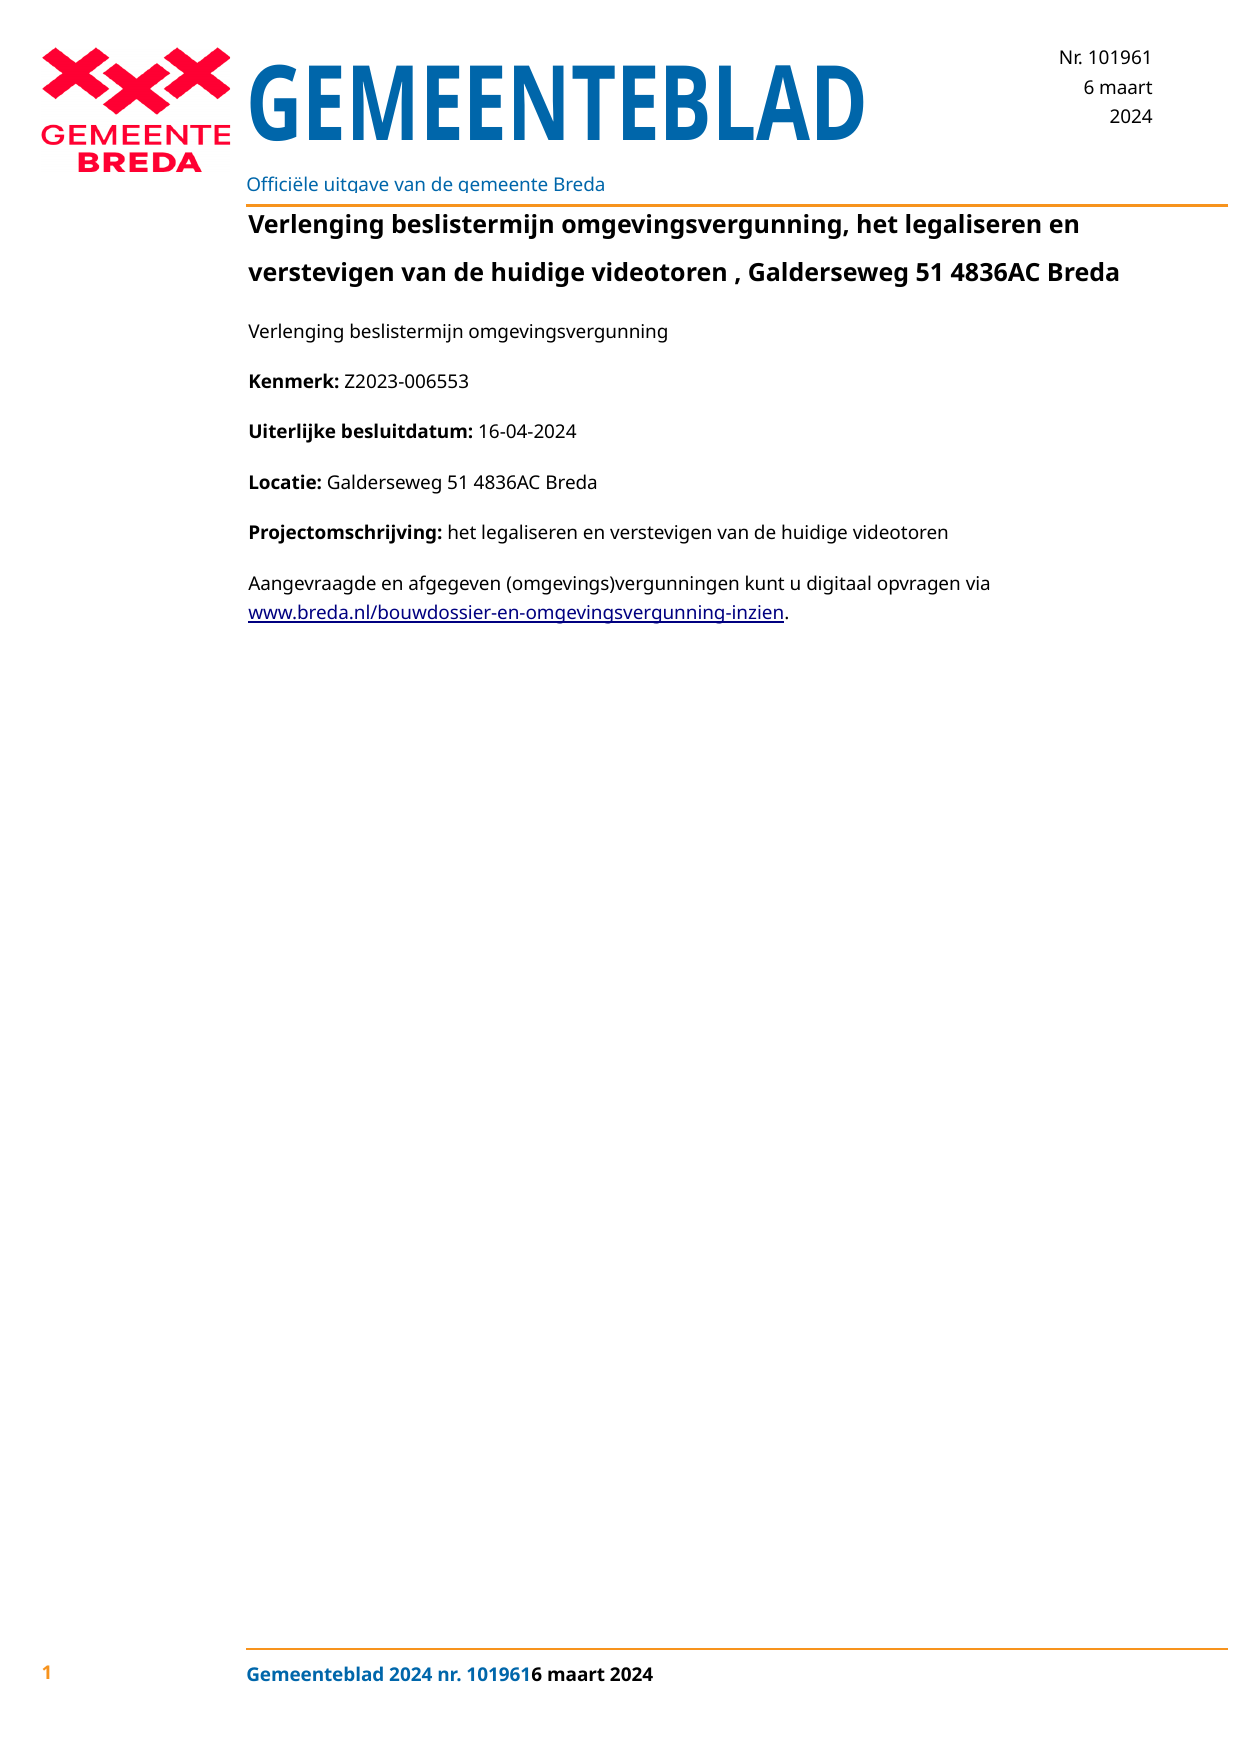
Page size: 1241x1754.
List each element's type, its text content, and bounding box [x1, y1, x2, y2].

picture [41, 47, 231, 172]
text Verlenging beslistermijn omgevingsvergunning [248, 318, 1152, 344]
text Verlenging beslistermijn omgevingsvergunning, het legaliseren en verstevigen van de huidige videotoren , Galderseweg 51 4836AC Breda [248, 207, 1152, 288]
text Aangevraagde en afgegeven (omgevings)vergunningen kunt u digitaal opvragen via www.breda.nl/bouwdossier-en-omgevingsvergunning-inzien. [248, 570, 1152, 625]
text Uiterlijke besluitdatum: 16-04-2024 [248, 419, 1152, 444]
text Projectomschrijving: het legaliseren en verstevigen van de huidige videotoren [248, 519, 1152, 545]
text Locatie: Galderseweg 51 4836AC Breda [248, 469, 1152, 495]
text Kenmerk: Z2023-006553 [248, 368, 1152, 394]
